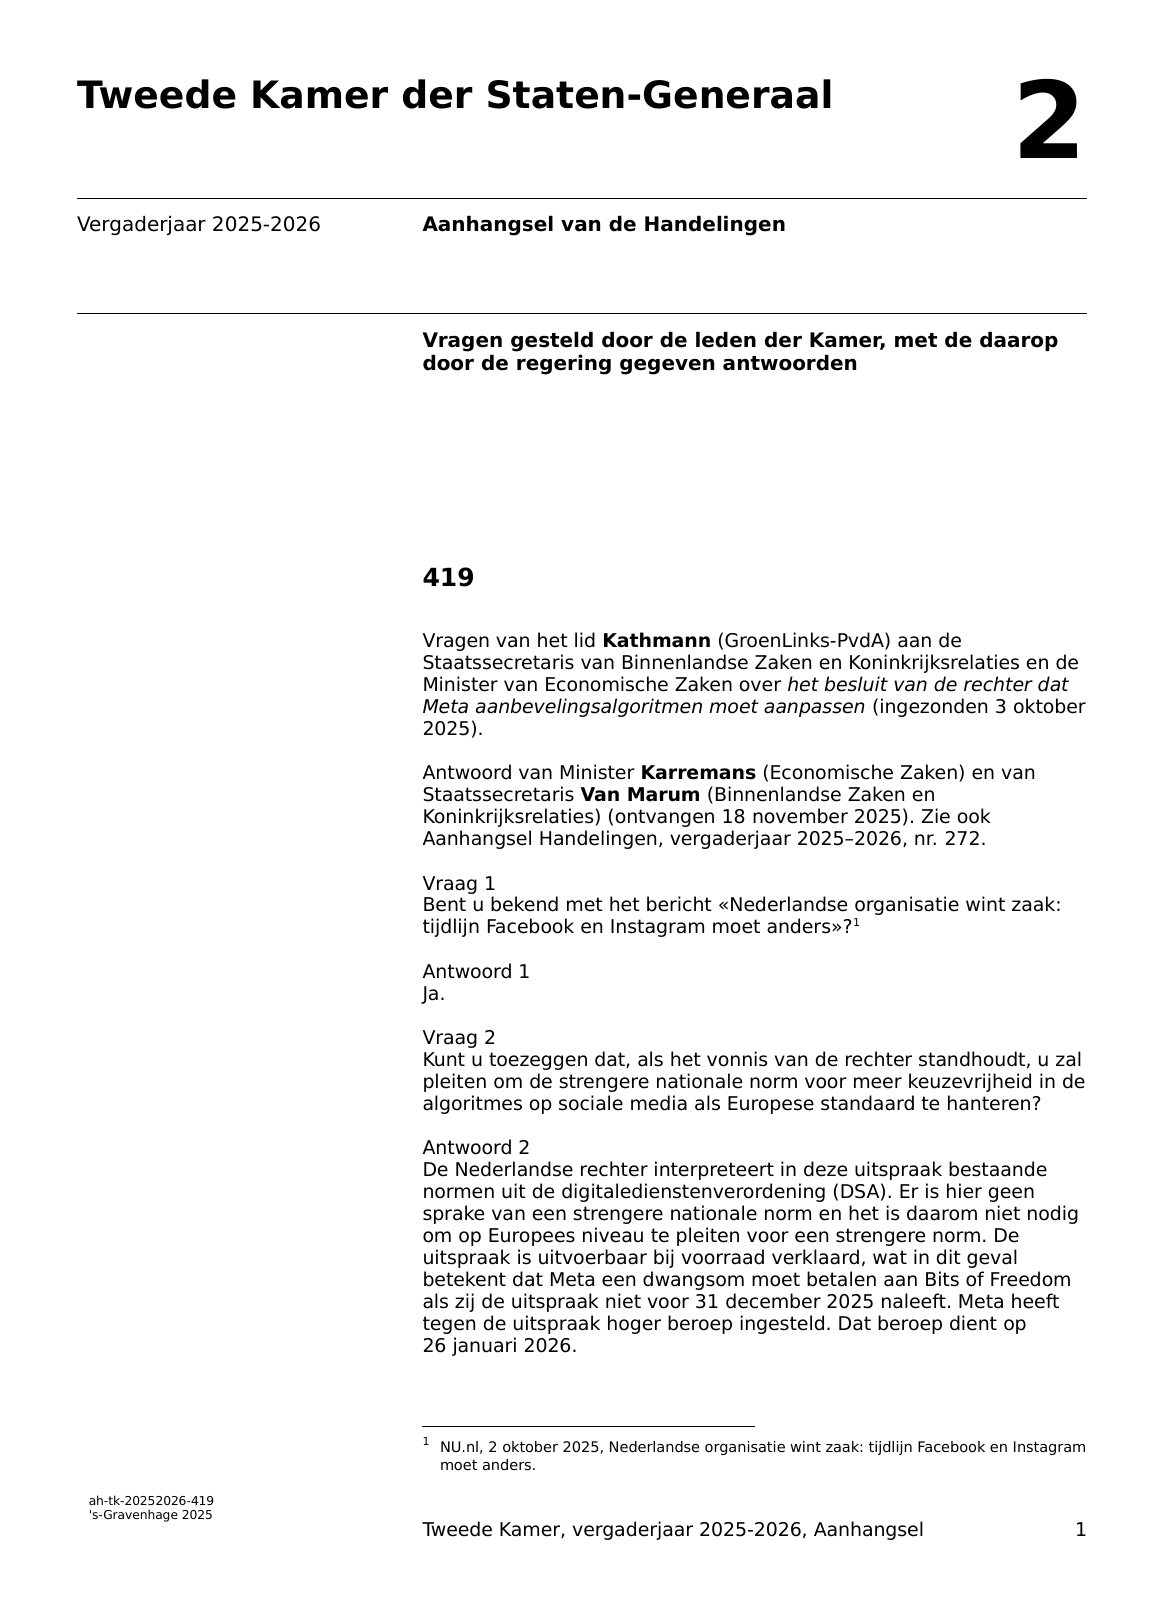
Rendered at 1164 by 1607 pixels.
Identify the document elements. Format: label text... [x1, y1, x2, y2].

text NU.nl, 2 oktober 2025, Nederlandse organisatie wint zaak: tijdlijn Facebook en Instagram moet anders. [422, 1435, 1087, 1474]
text Vraag 1 [422, 872, 1087, 894]
text Vraag 2 [422, 1027, 1087, 1049]
text De Nederlandse rechter interpreteert in deze uitspraak bestaande normen uit de digitaledienstenverordening (DSA). Er is hier geen sprake van een strengere nationale norm en het is daarom niet nodig om op Europees niveau te pleiten voor een strengere norm. De uitspraak is uitvoerbaar bij voorraad verklaard, wat in dit geval betekent dat Meta een dwangsom moet betalen aan Bits of Freedom als zij de uitspraak niet voor 31 december 2025 naleeft. Meta heeft tegen de uitspraak hoger beroep ingesteld. Dat beroep dient op 26 januari 2026. [422, 1159, 1087, 1357]
text Antwoord van Minister Karremans (Economische Zaken) en van Staatssecretaris Van Marum (Binnenlandse Zaken en Koninkrijksrelaties) (ontvangen 18 november 2025). Zie ook Aanhangsel Handelingen, vergaderjaar 2025–2026, nr. 272. [422, 762, 1087, 850]
table_header Tweede Kamer der Staten-Generaal [77, 59, 886, 198]
table_cell [77, 314, 422, 375]
text 's-Gravenhage 2025 [88, 1508, 323, 1522]
text ah-tk-20252026-419 [88, 1494, 323, 1508]
table_cell Aanhangsel van de Handelingen [422, 199, 1087, 313]
table_cell Vergaderjaar 2025-2026 [77, 199, 422, 313]
table_cell Vragen gesteld door de leden der Kamer, met de daarop door de regering gegeven antwoorden [422, 314, 1087, 375]
text Antwoord 2 [422, 1137, 1087, 1159]
text Bent u bekend met het bericht «Nederlandse organisatie wint zaak: tijdlijn Facebook en Instagram moet anders»? [422, 894, 1087, 938]
text Vragen van het lid Kathmann (GroenLinks-PvdA) aan de Staatssecretaris van Binnenlandse Zaken en Koninkrijksrelaties en de Minister van Economische Zaken over het besluit van de rechter dat Meta aanbevelingsalgoritmen moet aanpassen (ingezonden 3 oktober 2025). [422, 630, 1087, 740]
text Antwoord 1 [422, 961, 1087, 982]
table_header 2 [886, 59, 1087, 198]
text Kunt u toezeggen dat, als het vonnis van de rechter standhoudt, u zal pleiten om de strengere nationale norm voor meer keuzevrijheid in de algoritmes op sociale media als Europese standaard te hanteren? [422, 1049, 1087, 1114]
text Ja. [422, 982, 1087, 1004]
text 419 [422, 563, 1087, 592]
